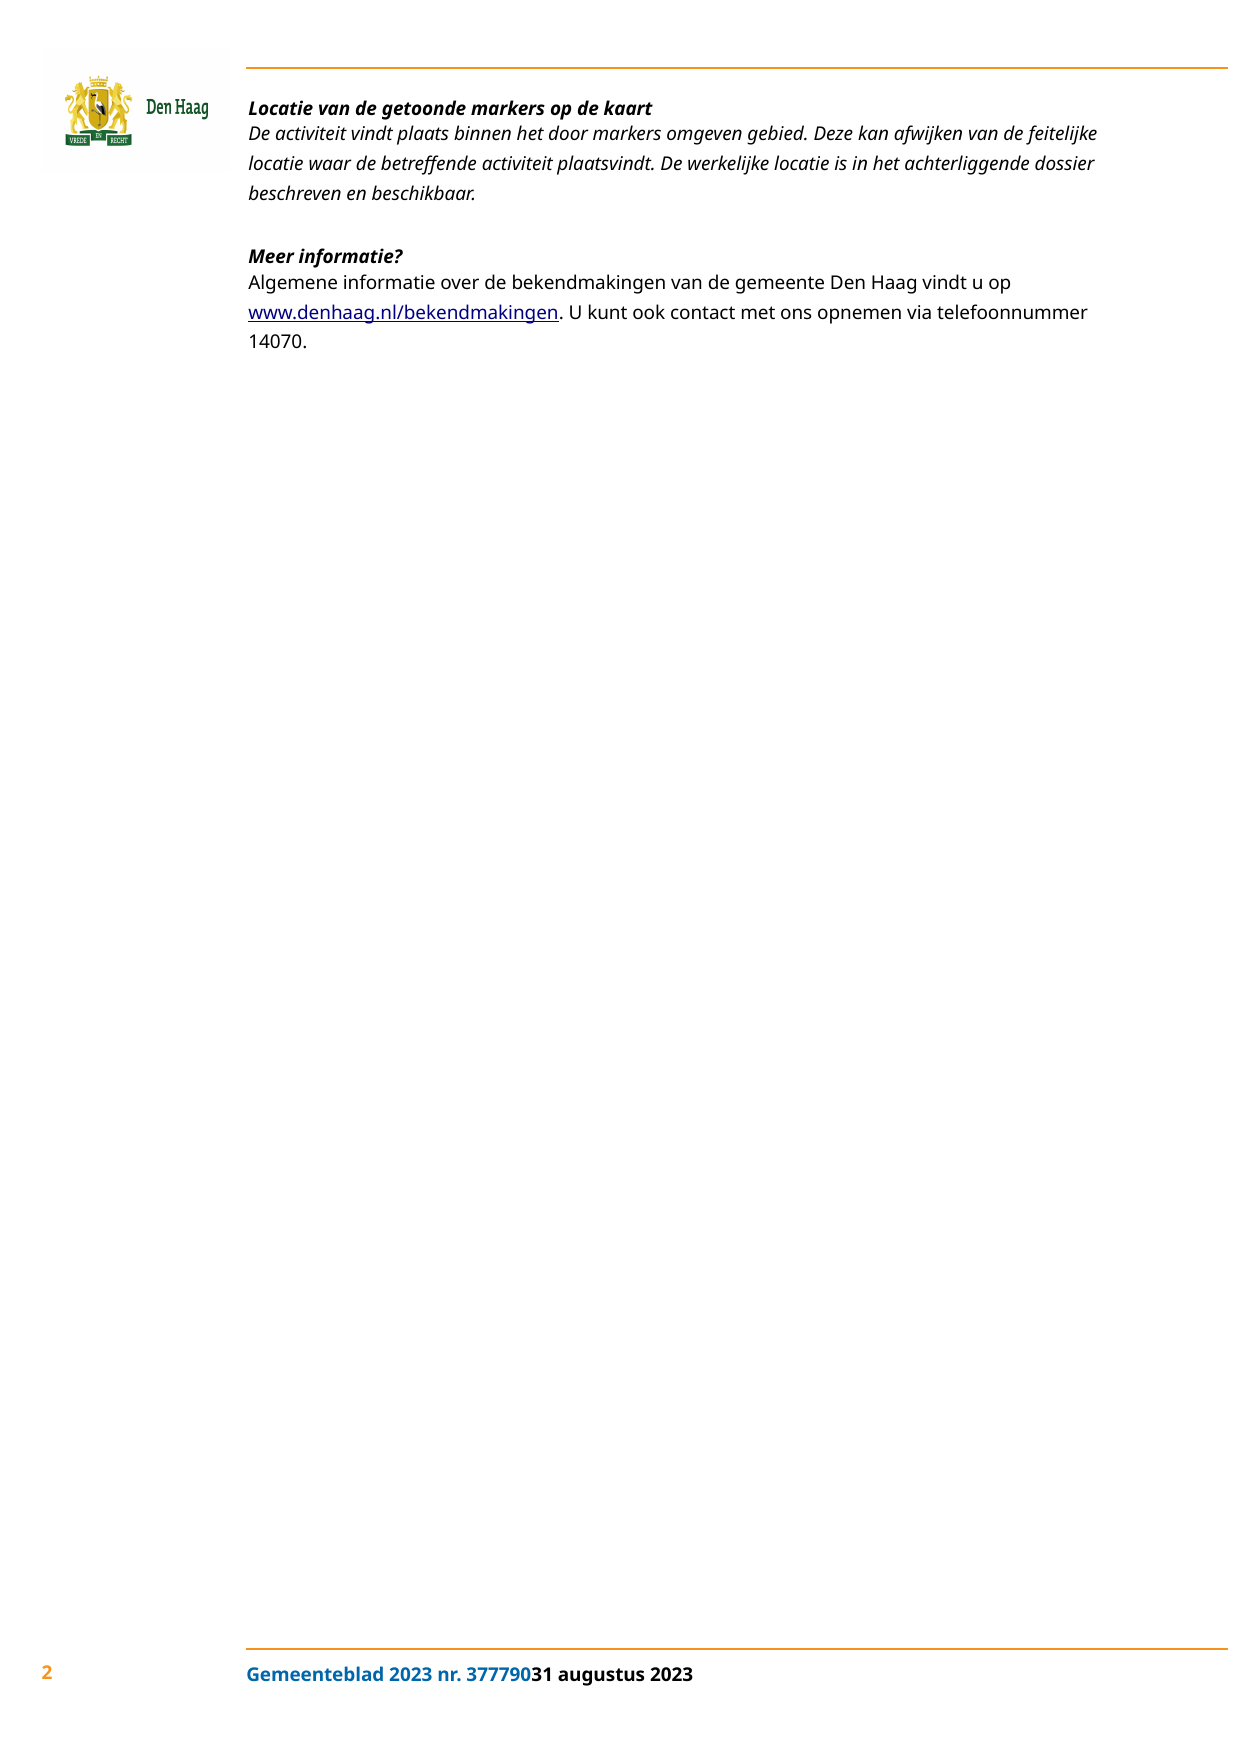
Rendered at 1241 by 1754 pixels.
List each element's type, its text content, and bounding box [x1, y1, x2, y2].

text De activiteit vindt plaats binnen het door markers omgeven gebied. Deze kan afwijken van de feitelijke locatie waar de betreffende activiteit plaatsvindt. De werkelijke locatie is in het achterliggende dossier beschreven en beschikbaar. [248, 121, 1152, 205]
text Algemene informatie over de bekendmakingen van de gemeente Den Haag vindt u op www.denhaag.nl/bekendmakingen. U kunt ook contact met ons opnemen via telefoonnummer 14070. [248, 269, 1152, 354]
text Locatie van de getoonde markers op de kaart [248, 95, 1152, 121]
text Meer informatie? [248, 244, 1152, 269]
picture [41, 47, 231, 172]
